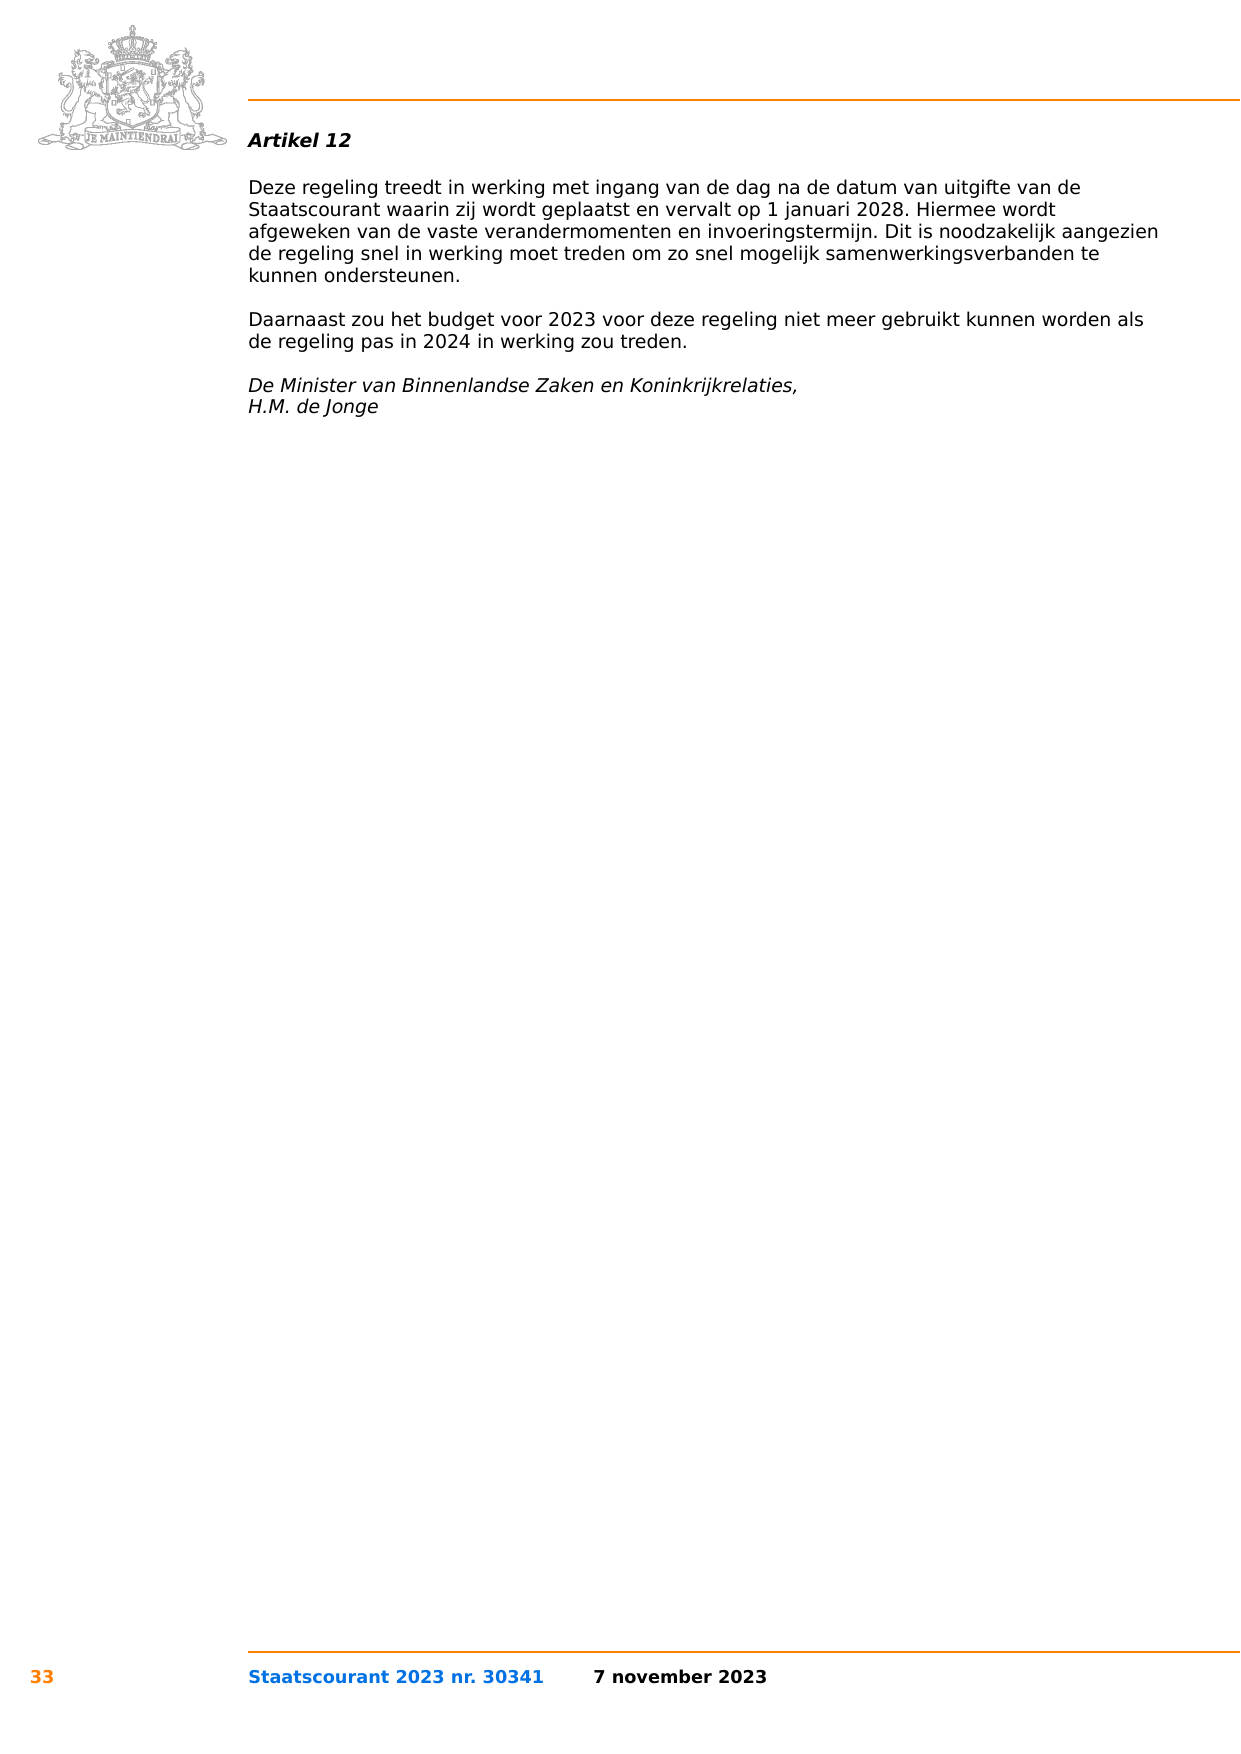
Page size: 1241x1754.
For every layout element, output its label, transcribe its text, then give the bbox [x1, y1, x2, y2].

subtitle Artikel 12 [248, 130, 1163, 152]
text Daarnaast zou het budget voor 2023 voor deze regeling niet meer gebruikt kunnen worden als de regeling pas in 2024 in werking zou treden. [248, 309, 1163, 353]
text Deze regeling treedt in werking met ingang van de dag na de datum van uitgifte van de Staatscourant waarin zij wordt geplaatst en vervalt op 1 januari 2028. Hiermee wordt afgeweken van de vaste verandermomenten en invoeringstermijn. Dit is noodzakelijk aangezien de regeling snel in werking moet treden om zo snel mogelijk samenwerkingsverbanden te kunnen ondersteunen. [248, 177, 1163, 287]
picture [38, 25, 227, 150]
text De Minister van Binnenlandse Zaken en Koninkrijkrelaties, H.M. de Jonge [248, 374, 1163, 418]
